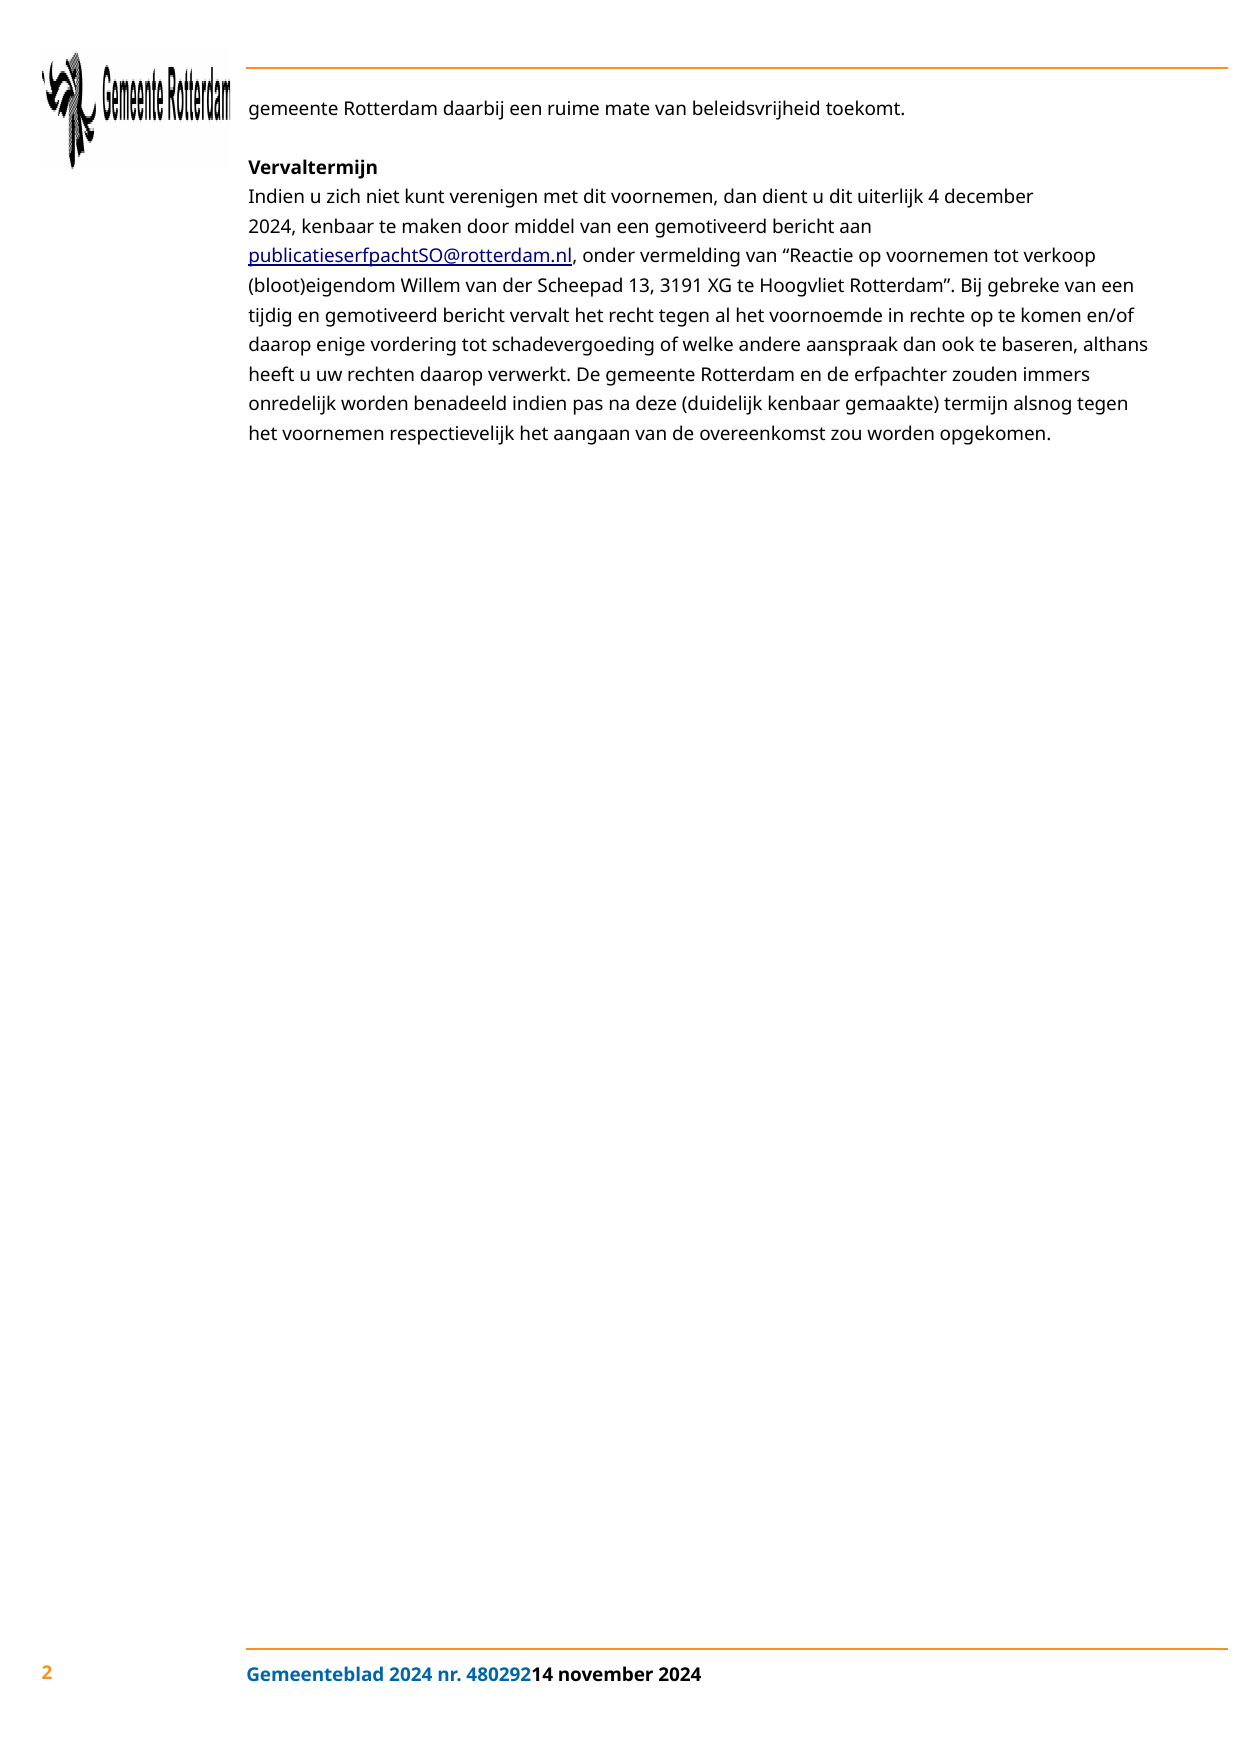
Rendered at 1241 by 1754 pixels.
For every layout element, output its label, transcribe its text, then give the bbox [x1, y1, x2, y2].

text Vervaltermijn [248, 154, 1152, 180]
text gemeente Rotterdam daarbij een ruime mate van beleidsvrijheid toekomt. [248, 95, 1152, 121]
picture [41, 47, 231, 172]
text Indien u zich niet kunt verenigen met dit voornemen, dan dient u dit uiterlijk 4 december 2024, kenbaar te maken door middel van een gemotiveerd bericht aan publicatieserfpachtSO@rotterdam.nl, onder vermelding van “Reactie op voornemen tot verkoop (bloot)eigendom Willem van der Scheepad 13, 3191 XG te Hoogvliet Rotterdam”. Bij gebreke van een tijdig en gemotiveerd bericht vervalt het recht tegen al het voornoemde in rechte op te komen en/of daarop enige vordering tot schadevergoeding of welke andere aanspraak dan ook te baseren, althans heeft u uw rechten daarop verwerkt. De gemeente Rotterdam en de erfpachter zouden immers onredelijk worden benadeeld indien pas na deze (duidelijk kenbaar gemaakte) termijn alsnog tegen het voornemen respectievelijk het aangaan van de overeenkomst zou worden opgekomen. [248, 183, 1152, 446]
